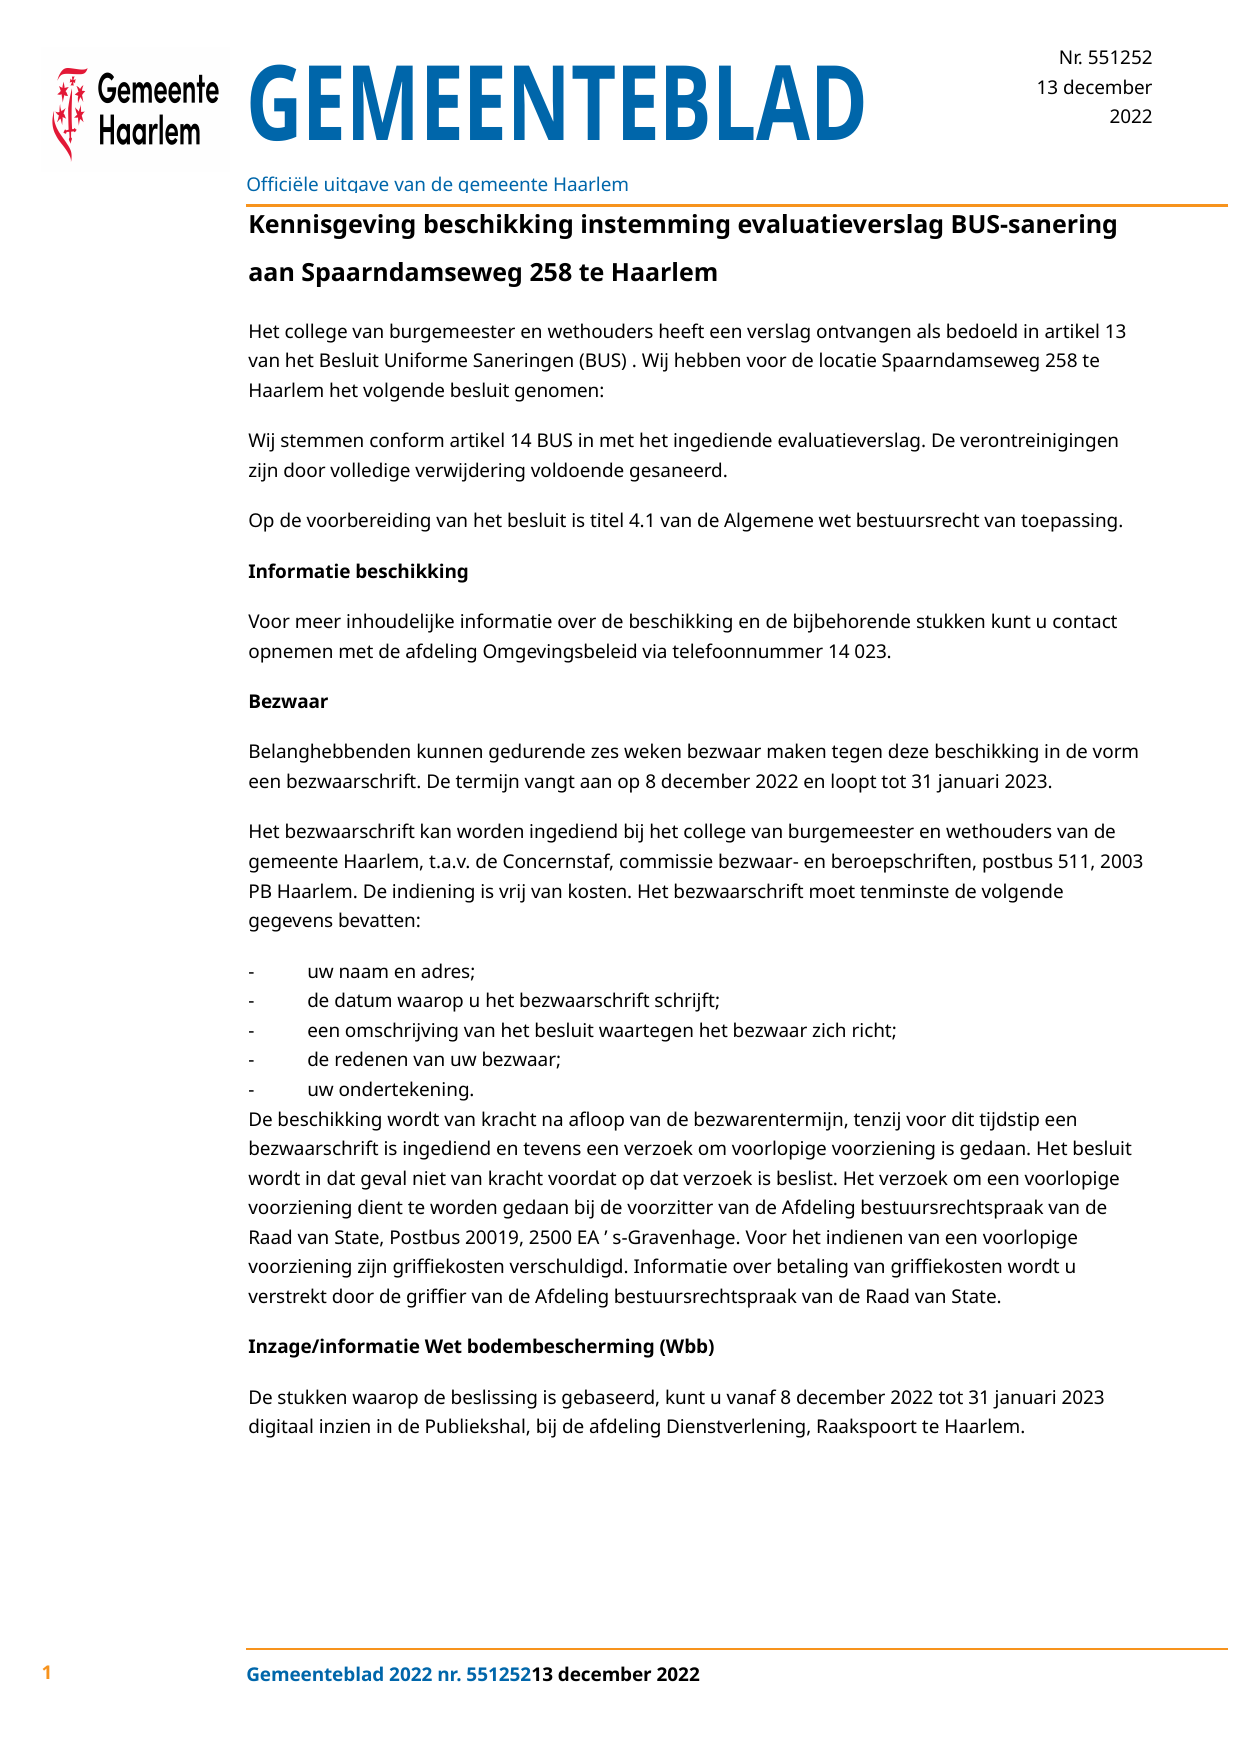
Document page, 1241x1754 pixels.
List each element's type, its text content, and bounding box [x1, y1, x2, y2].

text Op de voorbereiding van het besluit is titel 4.1 van de Algemene wet bestuursrecht van toepassing. [248, 507, 1152, 533]
text Wij stemmen conform artikel 14 BUS in met het ingediende evaluatieverslag. De verontreinigingen zijn door volledige verwijdering voldoende gesaneerd. [248, 427, 1152, 483]
picture [41, 47, 231, 172]
text De stukken waarop de beslissing is gebaseerd, kunt u vanaf 8 december 2022 tot 31 januari 2023 digitaal inzien in de Publiekshal, bij de afdeling Dienstverlening, Raakspoort te Haarlem. [248, 1384, 1152, 1439]
text Kennisgeving beschikking instemming evaluatieverslag BUS-sanering aan Spaarndamseweg 258 te Haarlem [248, 207, 1152, 288]
list een omschrijving van het besluit waartegen het bezwaar zich richt; [248, 1017, 1152, 1043]
text Bezwaar [248, 688, 1152, 714]
list uw ondertekening. [248, 1076, 1152, 1102]
list de datum waarop u het bezwaarschrift schrijft; [248, 987, 1152, 1013]
list uw naam en adres; [248, 958, 1152, 984]
text De beschikking wordt van kracht na afloop van de bezwarentermijn, tenzij voor dit tijdstip een bezwaarschrift is ingediend en tevens een verzoek om voorlopige voorziening is gedaan. Het besluit wordt in dat geval niet van kracht voordat op dat verzoek is beslist. Het verzoek om een voorlopige voorziening dient te worden gedaan bij de voorzitter van de Afdeling bestuursrechtspraak van de Raad van State, Postbus 20019, 2500 EA ’ s-Gravenhage. Voor het indienen van een voorlopige voorziening zijn griffiekosten verschuldigd. Informatie over betaling van griffiekosten wordt u verstrekt door de griffier van de Afdeling bestuursrechtspraak van de Raad van State. [248, 1106, 1152, 1309]
text Belanghebbenden kunnen gedurende zes weken bezwaar maken tegen deze beschikking in de vorm een bezwaarschrift. De termijn vangt aan op 8 december 2022 en loopt tot 31 januari 2023. [248, 739, 1152, 794]
text Voor meer inhoudelijke informatie over de beschikking en de bijbehorende stukken kunt u contact opnemen met de afdeling Omgevingsbeleid via telefoonnummer 14 023. [248, 608, 1152, 664]
text Het college van burgemeester en wethouders heeft een verslag ontvangen als bedoeld in artikel 13 van het Besluit Uniforme Saneringen (BUS) . Wij hebben voor de locatie Spaarndamseweg 258 te Haarlem het volgende besluit genomen: [248, 318, 1152, 403]
list de redenen van uw bezwaar; [248, 1047, 1152, 1072]
text Het bezwaarschrift kan worden ingediend bij het college van burgemeester en wethouders van de gemeente Haarlem, t.a.v. de Concernstaf, commissie bezwaar- en beroepschriften, postbus 511, 2003 PB Haarlem. De indiening is vrij van kosten. Het bezwaarschrift moet tenminste de volgende gegevens bevatten: [248, 819, 1152, 933]
text Inzage/informatie Wet bodembescherming (Wbb) [248, 1334, 1152, 1359]
text Informatie beschikking [248, 558, 1152, 584]
